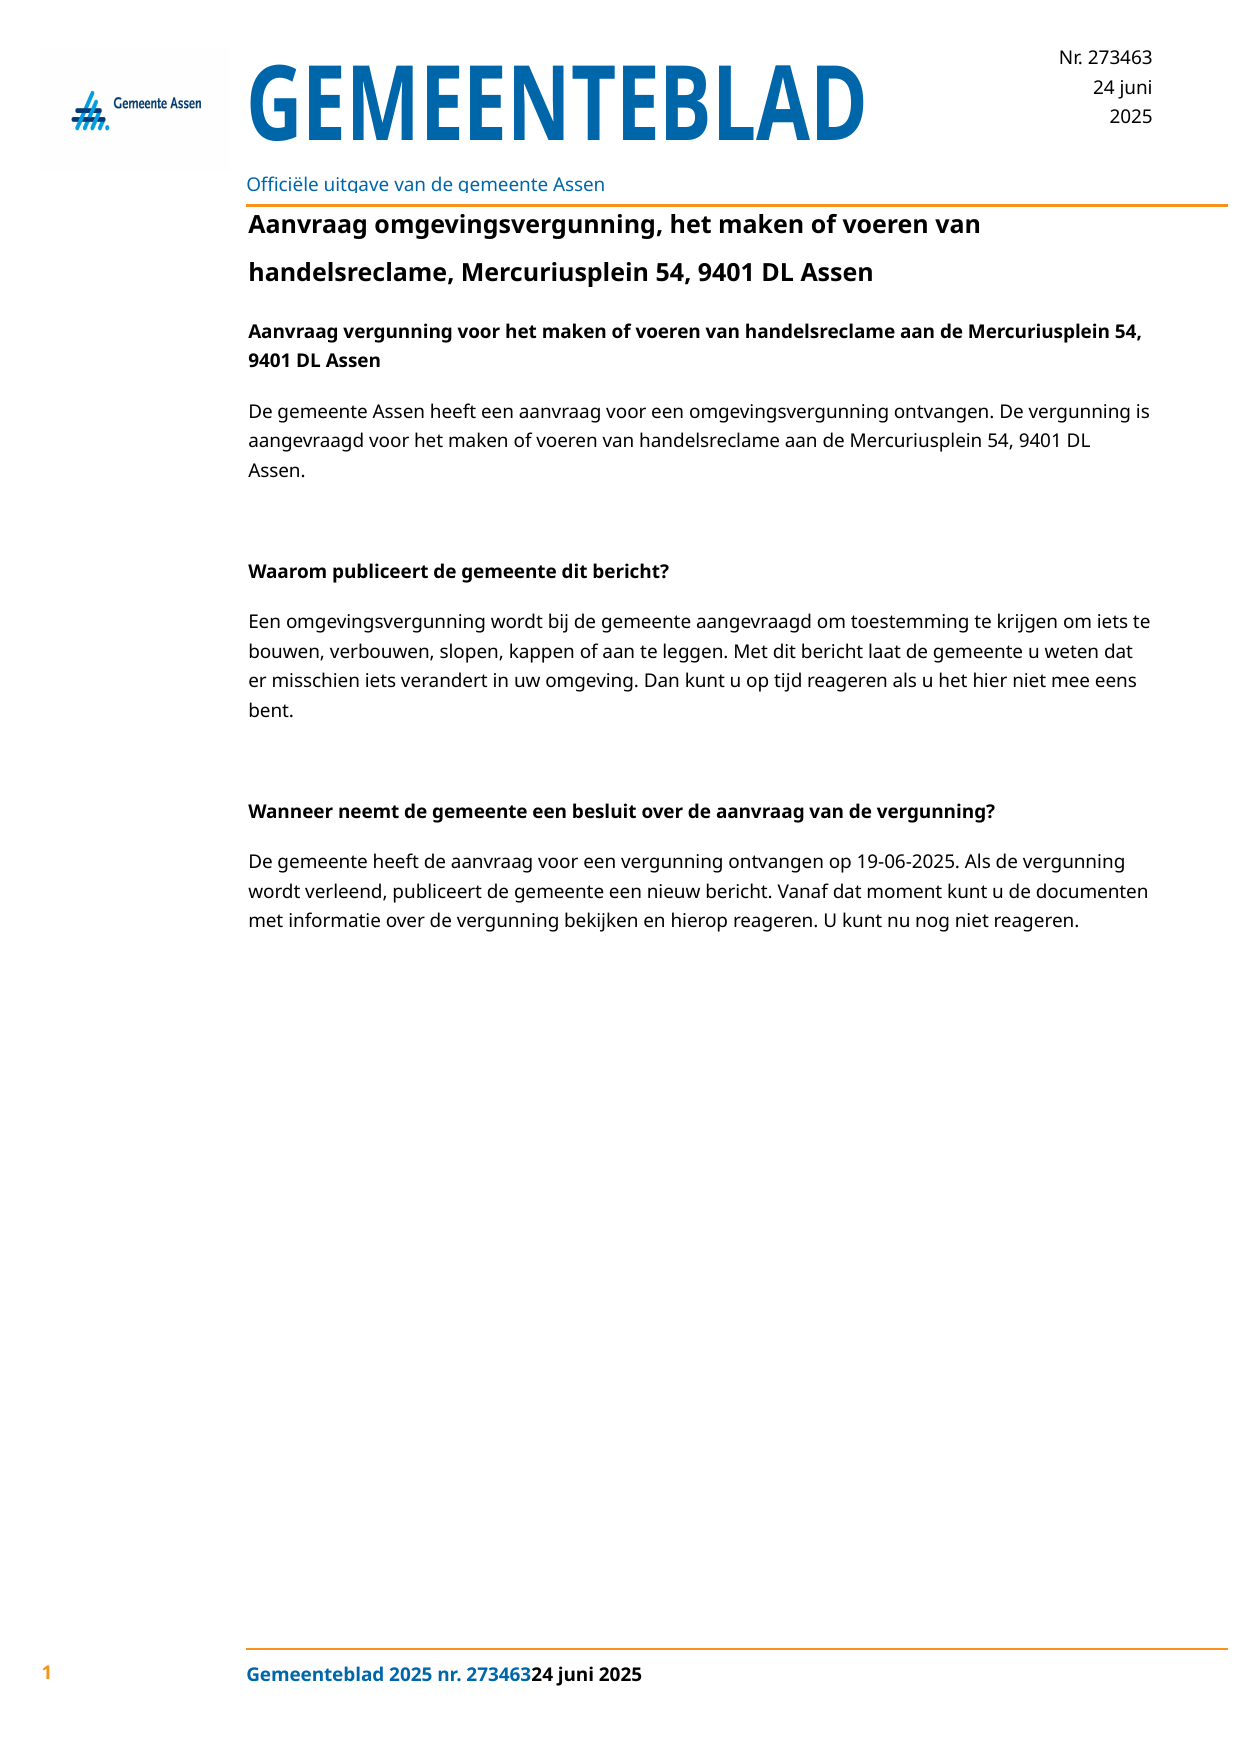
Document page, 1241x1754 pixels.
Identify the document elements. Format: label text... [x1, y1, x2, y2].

text Waarom publiceert de gemeente dit bericht? [248, 558, 1152, 584]
text Een omgevingsvergunning wordt bij de gemeente aangevraagd om toestemming te krijgen om iets te bouwen, verbouwen, slopen, kappen of aan te leggen. Met dit bericht laat de gemeente u weten dat er misschien iets verandert in uw omgeving. Dan kunt u op tijd reageren als u het hier niet mee eens bent. [248, 608, 1152, 723]
text Aanvraag omgevingsvergunning, het maken of voeren van handelsreclame, Mercuriusplein 54, 9401 DL Assen [248, 207, 1152, 288]
text Aanvraag vergunning voor het maken of voeren van handelsreclame aan de Mercuriusplein 54, 9401 DL Assen [248, 318, 1152, 373]
text De gemeente Assen heeft een aanvraag voor een omgevingsvergunning ontvangen. De vergunning is aangevraagd voor het maken of voeren van handelsreclame aan de Mercuriusplein 54, 9401 DL Assen. [248, 398, 1152, 483]
picture [41, 47, 231, 172]
text De gemeente heeft de aanvraag voor een vergunning ontvangen op 19-06-2025. Als de vergunning wordt verleend, publiceert de gemeente een nieuw bericht. Vanaf dat moment kunt u de documenten met informatie over de vergunning bekijken en hierop reageren. U kunt nu nog niet reageren. [248, 848, 1152, 933]
text Wanneer neemt de gemeente een besluit over de aanvraag van de vergunning? [248, 798, 1152, 824]
